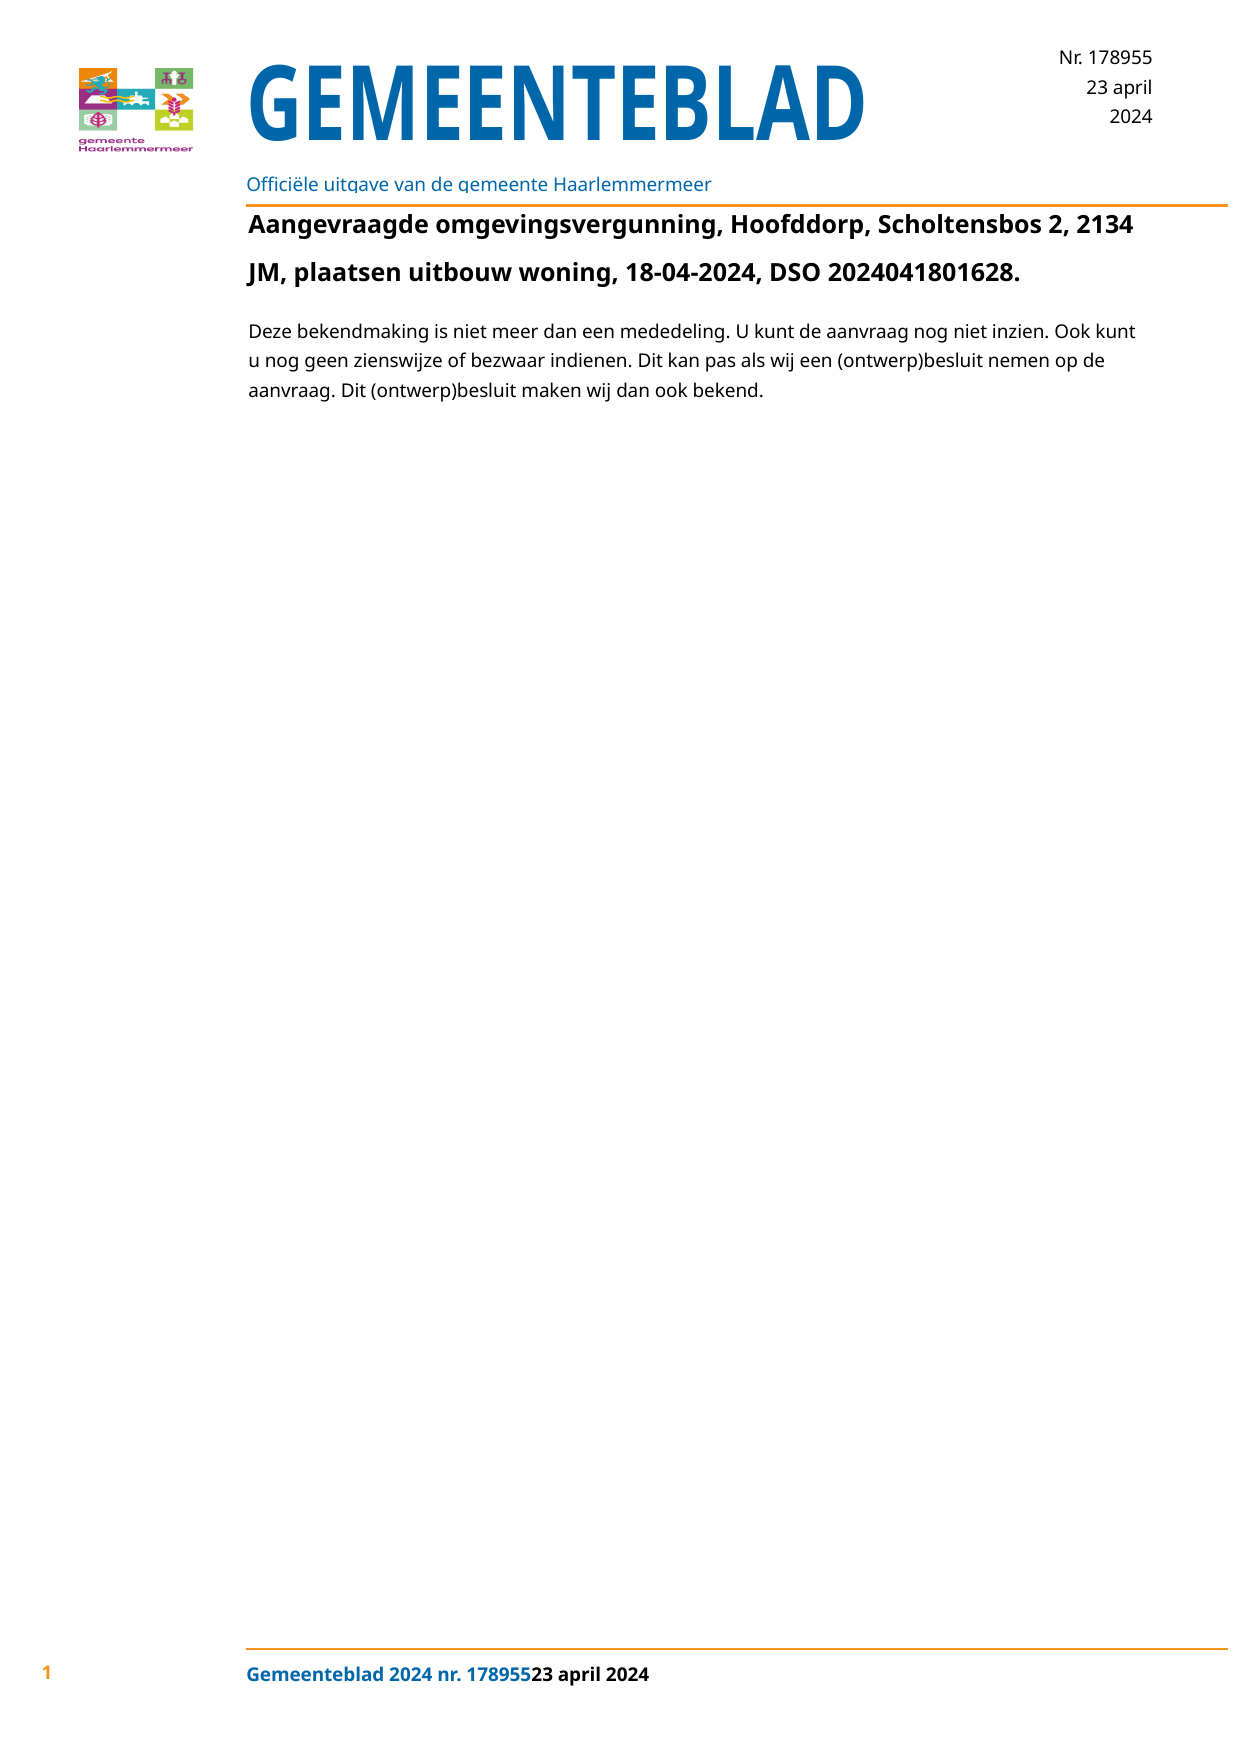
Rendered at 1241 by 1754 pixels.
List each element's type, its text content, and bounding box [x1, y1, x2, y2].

text Deze bekendmaking is niet meer dan een mededeling. U kunt de aanvraag nog niet inzien. Ook kunt u nog geen zienswijze of bezwaar indienen. Dit kan pas als wij een (ontwerp)besluit nemen op de aanvraag. Dit (ontwerp)besluit maken wij dan ook bekend. [248, 318, 1152, 403]
picture [41, 47, 231, 172]
text Aangevraagde omgevingsvergunning, Hoofddorp, Scholtensbos 2, 2134 JM, plaatsen uitbouw woning, 18-04-2024, DSO 2024041801628. [248, 207, 1152, 288]
